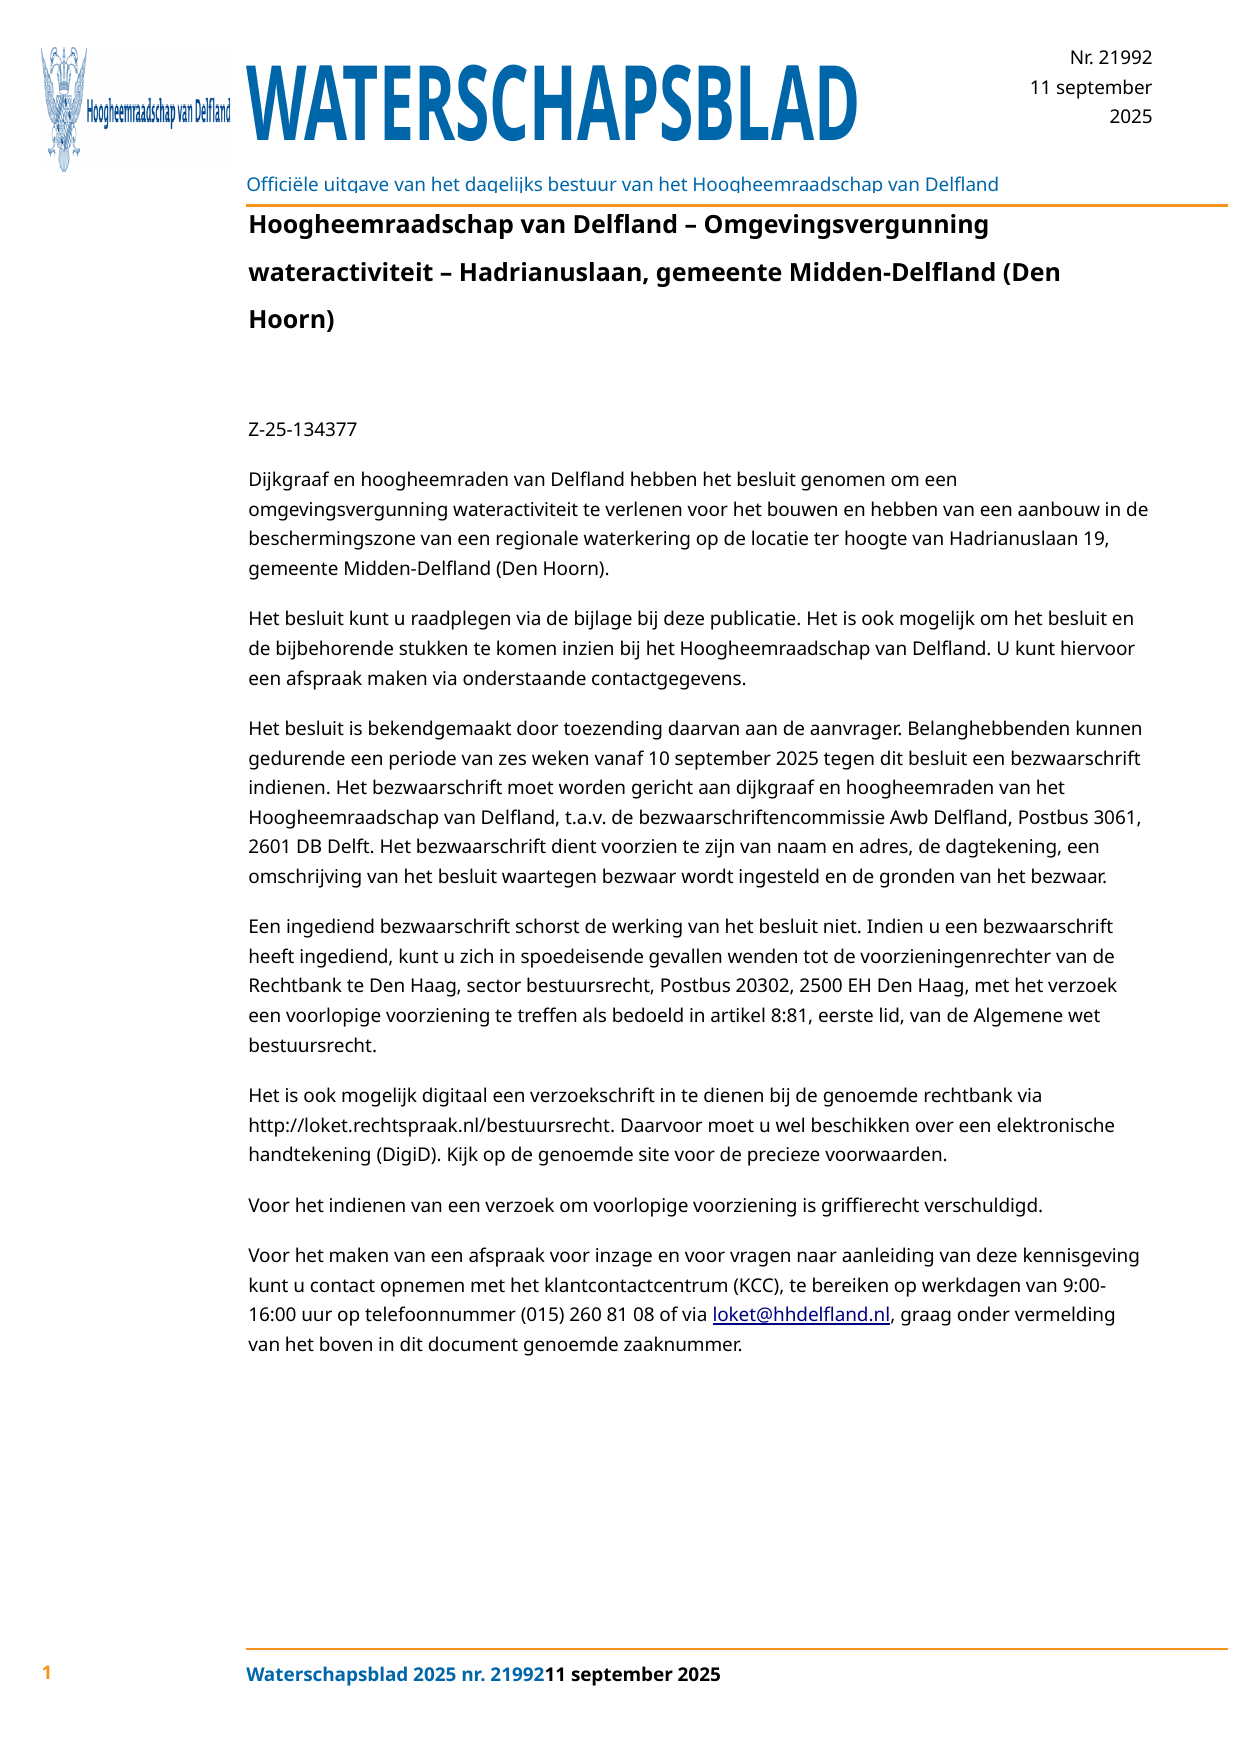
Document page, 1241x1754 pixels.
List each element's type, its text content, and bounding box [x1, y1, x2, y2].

picture [41, 47, 231, 172]
text Een ingediend bezwaarschrift schorst de werking van het besluit niet. Indien u een bezwaarschrift heeft ingediend, kunt u zich in spoedeisende gevallen wenden tot de voorzieningenrechter van de Rechtbank te Den Haag, sector bestuursrecht, Postbus 20302, 2500 EH Den Haag, met het verzoek een voorlopige voorziening te treffen als bedoeld in artikel 8:81, eerste lid, van de Algemene wet bestuursrecht. [248, 913, 1152, 1057]
text Voor het indienen van een verzoek om voorlopige voorziening is griffierecht verschuldigd. [248, 1192, 1152, 1217]
text Hoogheemraadschap van Delfland – Omgevingsvergunning wateractiviteit – Hadrianuslaan, gemeente Midden-Delfland (Den Hoorn) [248, 207, 1152, 336]
text Z-25-134377 [248, 416, 1152, 442]
text Het besluit is bekendgemaakt door toezending daarvan aan de aanvrager. Belanghebbenden kunnen gedurende een periode van zes weken vanaf 10 september 2025 tegen dit besluit een bezwaarschrift indienen. Het bezwaarschrift moet worden gericht aan dijkgraaf en hoogheemraden van het Hoogheemraadschap van Delfland, t.a.v. de bezwaarschriftencommissie Awb Delfland, Postbus 3061, 2601 DB Delft. Het bezwaarschrift dient voorzien te zijn van naam en adres, de dagtekening, een omschrijving van het besluit waartegen bezwaar wordt ingesteld en de gronden van het bezwaar. [248, 715, 1152, 889]
text Dijkgraaf en hoogheemraden van Delfland hebben het besluit genomen om een omgevingsvergunning wateractiviteit te verlenen voor het bouwen en hebben van een aanbouw in de beschermingszone van een regionale waterkering op de locatie ter hoogte van Hadrianuslaan 19, gemeente Midden-Delfland (Den Hoorn). [248, 466, 1152, 581]
text Het besluit kunt u raadplegen via de bijlage bij deze publicatie. Het is ook mogelijk om het besluit en de bijbehorende stukken te komen inzien bij het Hoogheemraadschap van Delfland. U kunt hiervoor een afspraak maken via onderstaande contactgegevens. [248, 606, 1152, 690]
text Voor het maken van een afspraak voor inzage en voor vragen naar aanleiding van deze kennisgeving kunt u contact opnemen met het klantcontactcentrum (KCC), te bereiken op werkdagen van 9:00-16:00 uur op telefoonnummer (015) 260 81 08 of via loket@hhdelfland.nl, graag onder vermelding van het boven in dit document genoemde zaaknummer. [248, 1242, 1152, 1357]
text Het is ook mogelijk digitaal een verzoekschrift in te dienen bij de genoemde rechtbank via http://loket.rechtspraak.nl/bestuursrecht. Daarvoor moet u wel beschikken over een elektronische handtekening (DigiD). Kijk op de genoemde site voor de precieze voorwaarden. [248, 1082, 1152, 1167]
